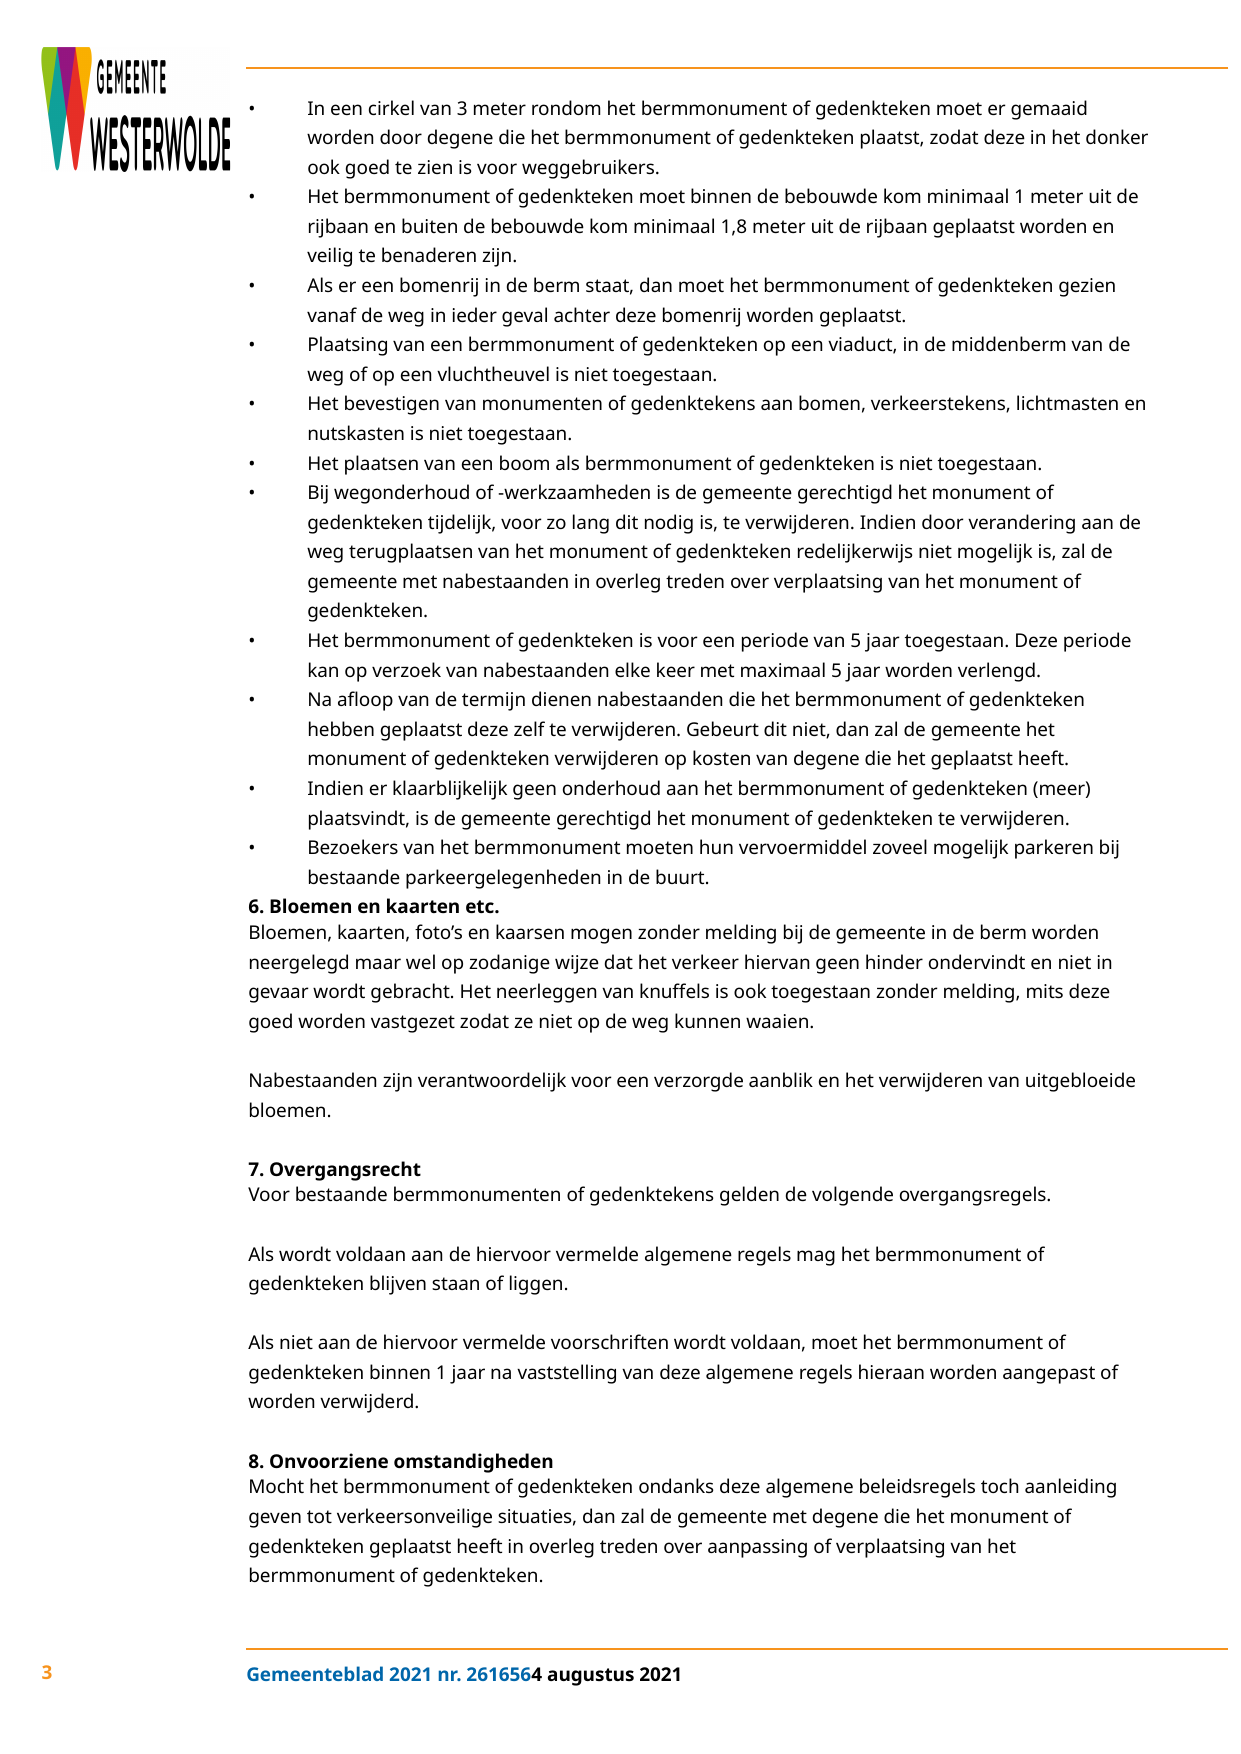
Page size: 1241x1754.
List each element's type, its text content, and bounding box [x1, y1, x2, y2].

list Als er een bomenrij in de berm staat, dan moet het bermmonument of gedenkteken gezien vanaf de weg in ieder geval achter deze bomenrij worden geplaatst. [248, 272, 1152, 328]
list Indien er klaarblijkelijk geen onderhoud aan het bermmonument of gedenkteken (meer) plaatsvindt, is de gemeente gerechtigd het monument of gedenkteken te verwijderen. [248, 775, 1152, 831]
text Bloemen, kaarten, foto’s en kaarsen mogen zonder melding bij de gemeente in de berm worden neergelegd maar wel op zodanige wijze dat het verkeer hiervan geen hinder ondervindt en niet in gevaar wordt gebracht. Het neerleggen van knuffels is ook toegestaan zonder melding, mits deze goed worden vastgezet zodat ze niet op de weg kunnen waaien. [248, 919, 1152, 1034]
list Het bermmonument of gedenkteken moet binnen de bebouwde kom minimaal 1 meter uit de rijbaan en buiten de bebouwde kom minimaal 1,8 meter uit de rijbaan geplaatst worden en veilig te benaderen zijn. [248, 183, 1152, 268]
text Als wordt voldaan aan de hiervoor vermelde algemene regels mag het bermmonument of gedenkteken blijven staan of liggen. [248, 1241, 1152, 1296]
list In een cirkel van 3 meter rondom het bermmonument of gedenkteken moet er gemaaid worden door degene die het bermmonument of gedenkteken plaatst, zodat deze in het donker ook goed te zien is voor weggebruikers. [248, 95, 1152, 180]
list Bij wegonderhoud of -werkzaamheden is de gemeente gerechtigd het monument of gedenkteken tijdelijk, voor zo lang dit nodig is, te verwijderen. Indien door verandering aan de weg terugplaatsen van het monument of gedenkteken redelijkerwijs niet mogelijk is, zal de gemeente met nabestaanden in overleg treden over verplaatsing van het monument of gedenkteken. [248, 479, 1152, 623]
list Het bevestigen van monumenten of gedenktekens aan bomen, verkeerstekens, lichtmasten en nutskasten is niet toegestaan. [248, 391, 1152, 446]
text Als niet aan de hiervoor vermelde voorschriften wordt voldaan, moet het bermmonument of gedenkteken binnen 1 jaar na vaststelling van deze algemene regels hieraan worden aangepast of worden verwijderd. [248, 1329, 1152, 1414]
list Het plaatsen van een boom als bermmonument of gedenkteken is niet toegestaan. [248, 450, 1152, 476]
list Het bermmonument of gedenkteken is voor een periode van 5 jaar toegestaan. Deze periode kan op verzoek van nabestaanden elke keer met maximaal 5 jaar worden verlengd. [248, 627, 1152, 683]
text Mocht het bermmonument of gedenkteken ondanks deze algemene beleidsregels toch aanleiding geven tot verkeersonveilige situaties, dan zal de gemeente met degene die het monument of gedenkteken geplaatst heeft in overleg treden over aanpassing of verplaatsing van het bermmonument of gedenkteken. [248, 1474, 1152, 1588]
text 8. Onvoorziene omstandigheden [248, 1448, 1152, 1474]
text 6. Bloemen en kaarten etc. [248, 893, 1152, 919]
text Nabestaanden zijn verantwoordelijk voor een verzorgde aanblik en het verwijderen van uitgebloeide bloemen. [248, 1067, 1152, 1122]
picture [41, 47, 231, 172]
list Plaatsing van een bermmonument of gedenkteken op een viaduct, in de middenberm van de weg of op een vluchtheuvel is niet toegestaan. [248, 331, 1152, 387]
list Bezoekers van het bermmonument moeten hun vervoermiddel zoveel mogelijk parkeren bij bestaande parkeergelegenheden in de buurt. [248, 834, 1152, 890]
list Na afloop van de termijn dienen nabestaanden die het bermmonument of gedenkteken hebben geplaatst deze zelf te verwijderen. Gebeurt dit niet, dan zal de gemeente het monument of gedenkteken verwijderen op kosten van degene die het geplaatst heeft. [248, 686, 1152, 771]
text Voor bestaande bermmonumenten of gedenktekens gelden de volgende overgangsregels. [248, 1182, 1152, 1207]
text 7. Overgangsrecht [248, 1156, 1152, 1182]
